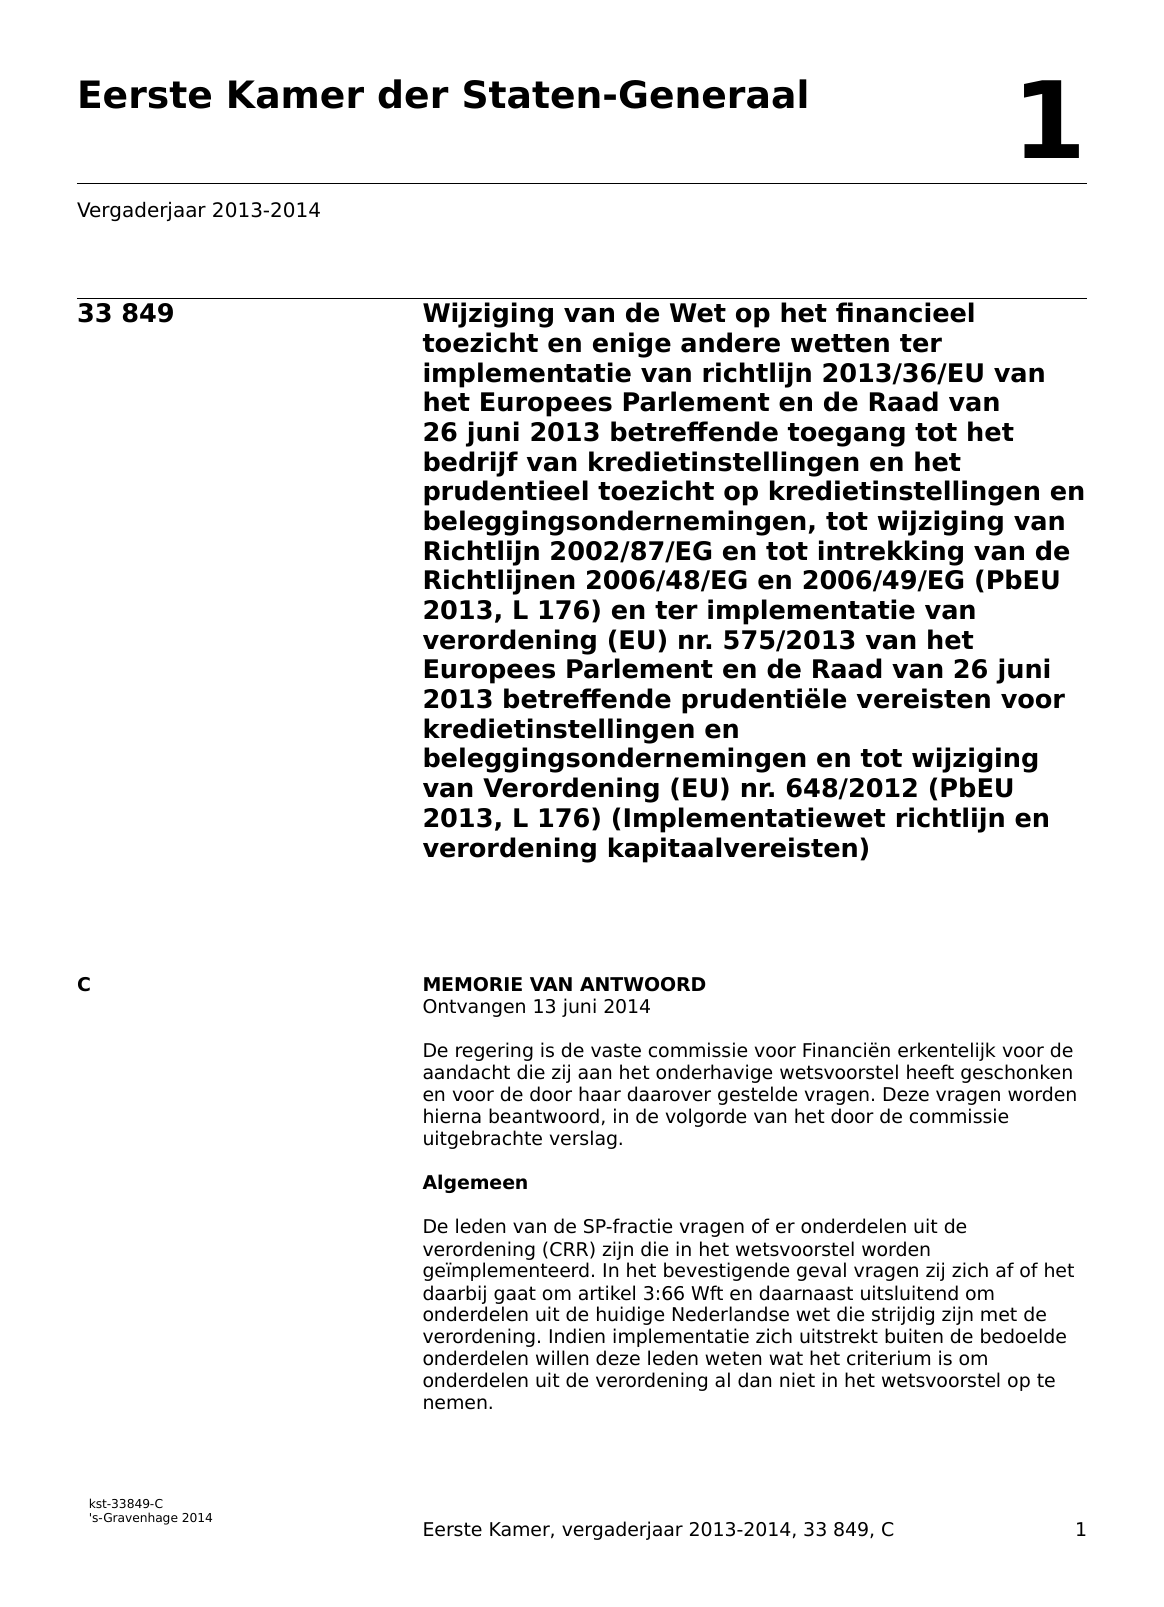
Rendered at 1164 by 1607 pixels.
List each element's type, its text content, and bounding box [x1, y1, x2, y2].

subtitle Algemeen [422, 1172, 1087, 1194]
table_header 1 [886, 59, 1087, 183]
subtitle 33 849 Wijziging van de Wet op het financieel toezicht en enige andere wetten ter implementatie van richtlijn 2013/36/EU van het Europees Parlement en de Raad van 26 juni 2013 betreffende toegang tot het bedrijf van kredietinstellingen en het prudentieel toezicht op kredietinstellingen en beleggingsondernemingen, tot wijziging van Richtlijn 2002/87/EG en tot intrekking van de Richtlijnen 2006/48/EG en 2006/49/EG (PbEU 2013, L 176) en ter implementatie van verordening (EU) nr. 575/2013 van het Europees Parlement en de Raad van 26 juni 2013 betreffende prudentiële vereisten voor kredietinstellingen en beleggingsondernemingen en tot wijziging van Verordening (EU) nr. 648/2012 (PbEU 2013, L 176) (Implementatiewet richtlijn en verordening kapitaalvereisten) [77, 299, 1087, 863]
text De leden van de SP-fractie vragen of er onderdelen uit de verordening (CRR) zijn die in het wetsvoorstel worden geïmplementeerd. In het bevestigende geval vragen zij zich af of het daarbij gaat om artikel 3:66 Wft en daarnaast uitsluitend om onderdelen uit de huidige Nederlandse wet die strijdig zijn met de verordening. Indien implementatie zich uitstrekt buiten de bedoelde onderdelen willen deze leden weten wat het criterium is om onderdelen uit de verordening al dan niet in het wetsvoorstel op te nemen. [422, 1216, 1087, 1414]
text Ontvangen 13 juni 2014 [422, 996, 1087, 1018]
text kst-33849-C [88, 1497, 323, 1511]
text De regering is de vaste commissie voor Financiën erkentelijk voor de aandacht die zij aan het onderhavige wetsvoorstel heeft geschonken en voor de door haar daarover gestelde vragen. Deze vragen worden hierna beantwoord, in de volgorde van het door de commissie uitgebrachte verslag. [422, 1040, 1087, 1150]
text 's-Gravenhage 2014 [88, 1511, 323, 1525]
subtitle C MEMORIE VAN ANTWOORD [77, 974, 1087, 996]
table_cell Vergaderjaar 2013-2014 [77, 184, 1087, 298]
table_header Eerste Kamer der Staten-Generaal [77, 59, 886, 183]
